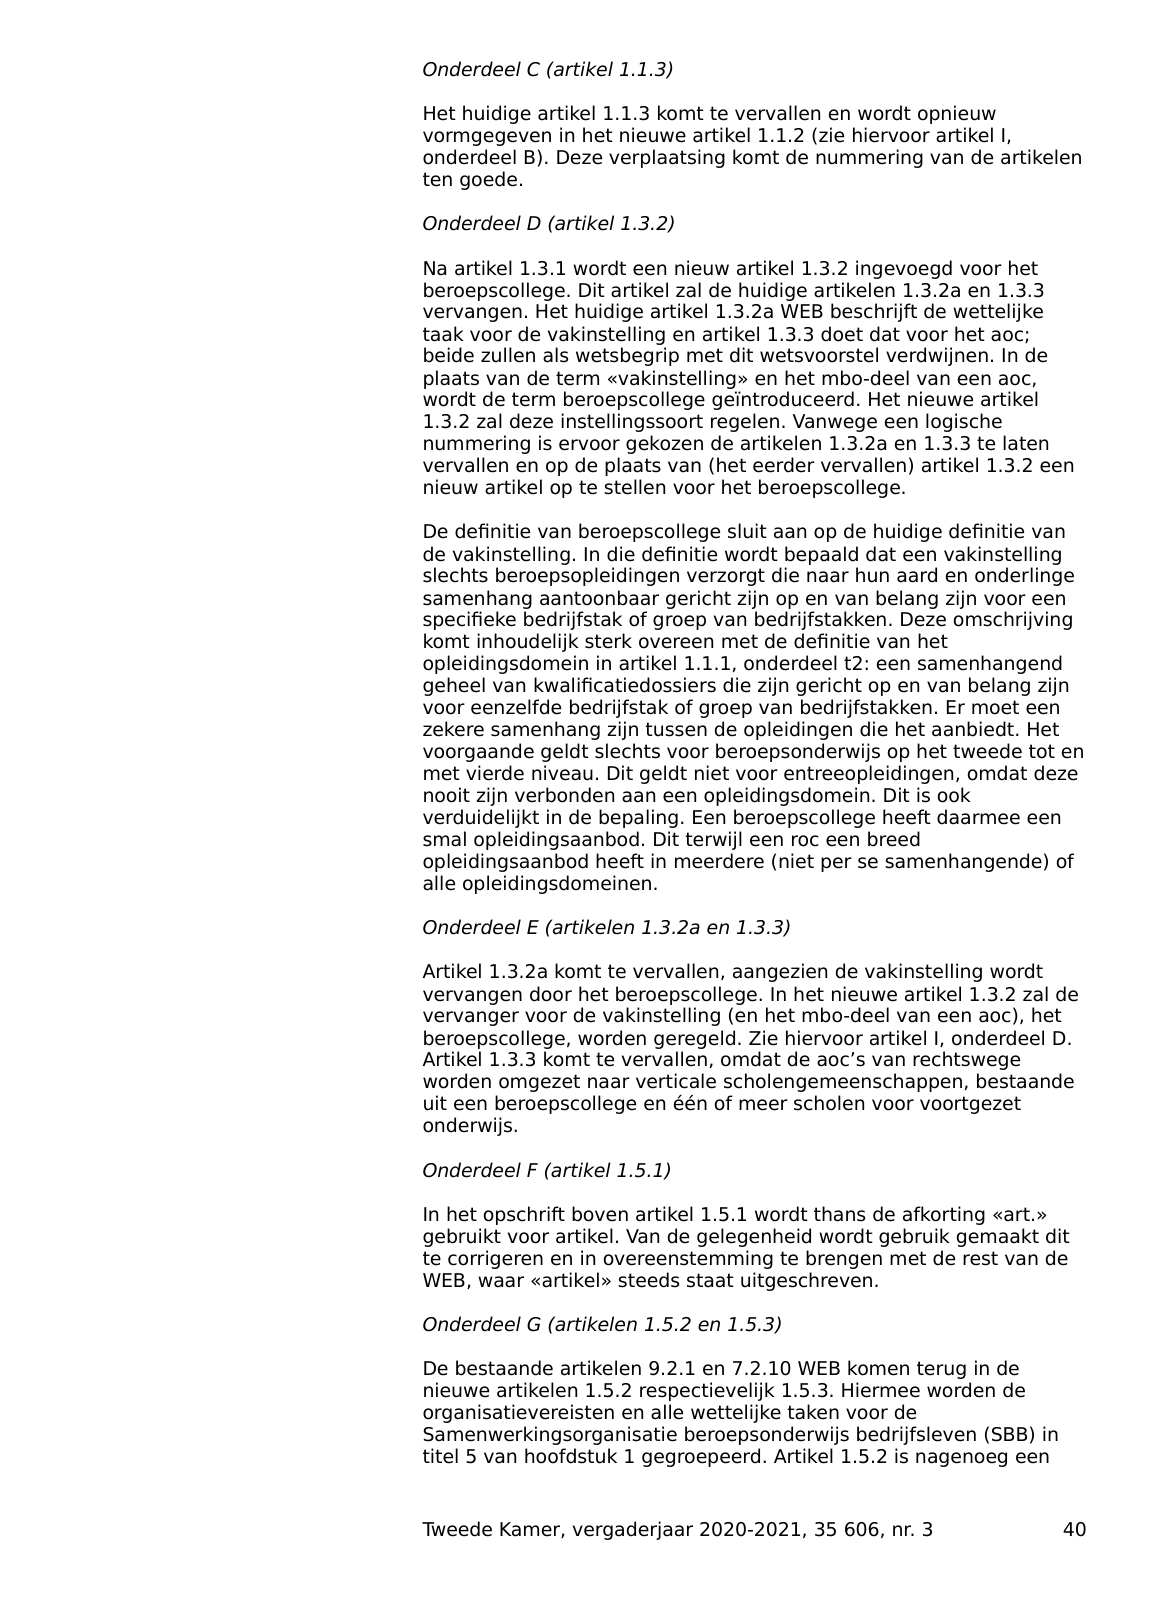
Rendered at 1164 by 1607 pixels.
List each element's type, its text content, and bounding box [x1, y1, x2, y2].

subtitle Onderdeel D (artikel 1.3.2) [422, 213, 1087, 235]
text Artikel 1.3.2a komt te vervallen, aangezien de vakinstelling wordt vervangen door het beroepscollege. In het nieuwe artikel 1.3.2 zal de vervanger voor de vakinstelling (en het mbo-deel van een aoc), het beroepscollege, worden geregeld. Zie hiervoor artikel I, onderdeel D. Artikel 1.3.3 komt te vervallen, omdat de aoc’s van rechtswege worden omgezet naar verticale scholengemeenschappen, bestaande uit een beroepscollege en één of meer scholen voor voortgezet onderwijs. [422, 961, 1087, 1137]
text Na artikel 1.3.1 wordt een nieuw artikel 1.3.2 ingevoegd voor het beroepscollege. Dit artikel zal de huidige artikelen 1.3.2a en 1.3.3 vervangen. Het huidige artikel 1.3.2a WEB beschrijft de wettelijke taak voor de vakinstelling en artikel 1.3.3 doet dat voor het aoc; beide zullen als wetsbegrip met dit wetsvoorstel verdwijnen. In de plaats van de term «vakinstelling» en het mbo-deel van een aoc, wordt de term beroepscollege geïntroduceerd. Het nieuwe artikel 1.3.2 zal deze instellingssoort regelen. Vanwege een logische nummering is ervoor gekozen de artikelen 1.3.2a en 1.3.3 te laten vervallen en op de plaats van (het eerder vervallen) artikel 1.3.2 een nieuw artikel op te stellen voor het beroepscollege. [422, 257, 1087, 499]
text In het opschrift boven artikel 1.5.1 wordt thans de afkorting «art.» gebruikt voor artikel. Van de gelegenheid wordt gebruik gemaakt dit te corrigeren en in overeenstemming te brengen met de rest van de WEB, waar «artikel» steeds staat uitgeschreven. [422, 1204, 1087, 1292]
text Het huidige artikel 1.1.3 komt te vervallen en wordt opnieuw vormgegeven in het nieuwe artikel 1.1.2 (zie hiervoor artikel I, onderdeel B). Deze verplaatsing komt de nummering van de artikelen ten goede. [422, 103, 1087, 191]
subtitle Onderdeel C (artikel 1.1.3) [422, 59, 1087, 81]
text De definitie van beroepscollege sluit aan op de huidige definitie van de vakinstelling. In die definitie wordt bepaald dat een vakinstelling slechts beroepsopleidingen verzorgt die naar hun aard en onderlinge samenhang aantoonbaar gericht zijn op en van belang zijn voor een specifieke bedrijfstak of groep van bedrijfstakken. Deze omschrijving komt inhoudelijk sterk overeen met de definitie van het opleidingsdomein in artikel 1.1.1, onderdeel t2: een samenhangend geheel van kwalificatiedossiers die zijn gericht op en van belang zijn voor eenzelfde bedrijfstak of groep van bedrijfstakken. Er moet een zekere samenhang zijn tussen de opleidingen die het aanbiedt. Het voorgaande geldt slechts voor beroepsonderwijs op het tweede tot en met vierde niveau. Dit geldt niet voor entreeopleidingen, omdat deze nooit zijn verbonden aan een opleidingsdomein. Dit is ook verduidelijkt in de bepaling. Een beroepscollege heeft daarmee een smal opleidingsaanbod. Dit terwijl een roc een breed opleidingsaanbod heeft in meerdere (niet per se samenhangende) of alle opleidingsdomeinen. [422, 521, 1087, 895]
text De bestaande artikelen 9.2.1 en 7.2.10 WEB komen terug in de nieuwe artikelen 1.5.2 respectievelijk 1.5.3. Hiermee worden de organisatievereisten en alle wettelijke taken voor de Samenwerkingsorganisatie beroepsonderwijs bedrijfsleven (SBB) in titel 5 van hoofdstuk 1 gegroepeerd. Artikel 1.5.2 is nagenoeg een [422, 1358, 1087, 1468]
subtitle Onderdeel E (artikelen 1.3.2a en 1.3.3) [422, 917, 1087, 939]
subtitle Onderdeel F (artikel 1.5.1) [422, 1159, 1087, 1181]
subtitle Onderdeel G (artikelen 1.5.2 en 1.5.3) [422, 1314, 1087, 1336]
